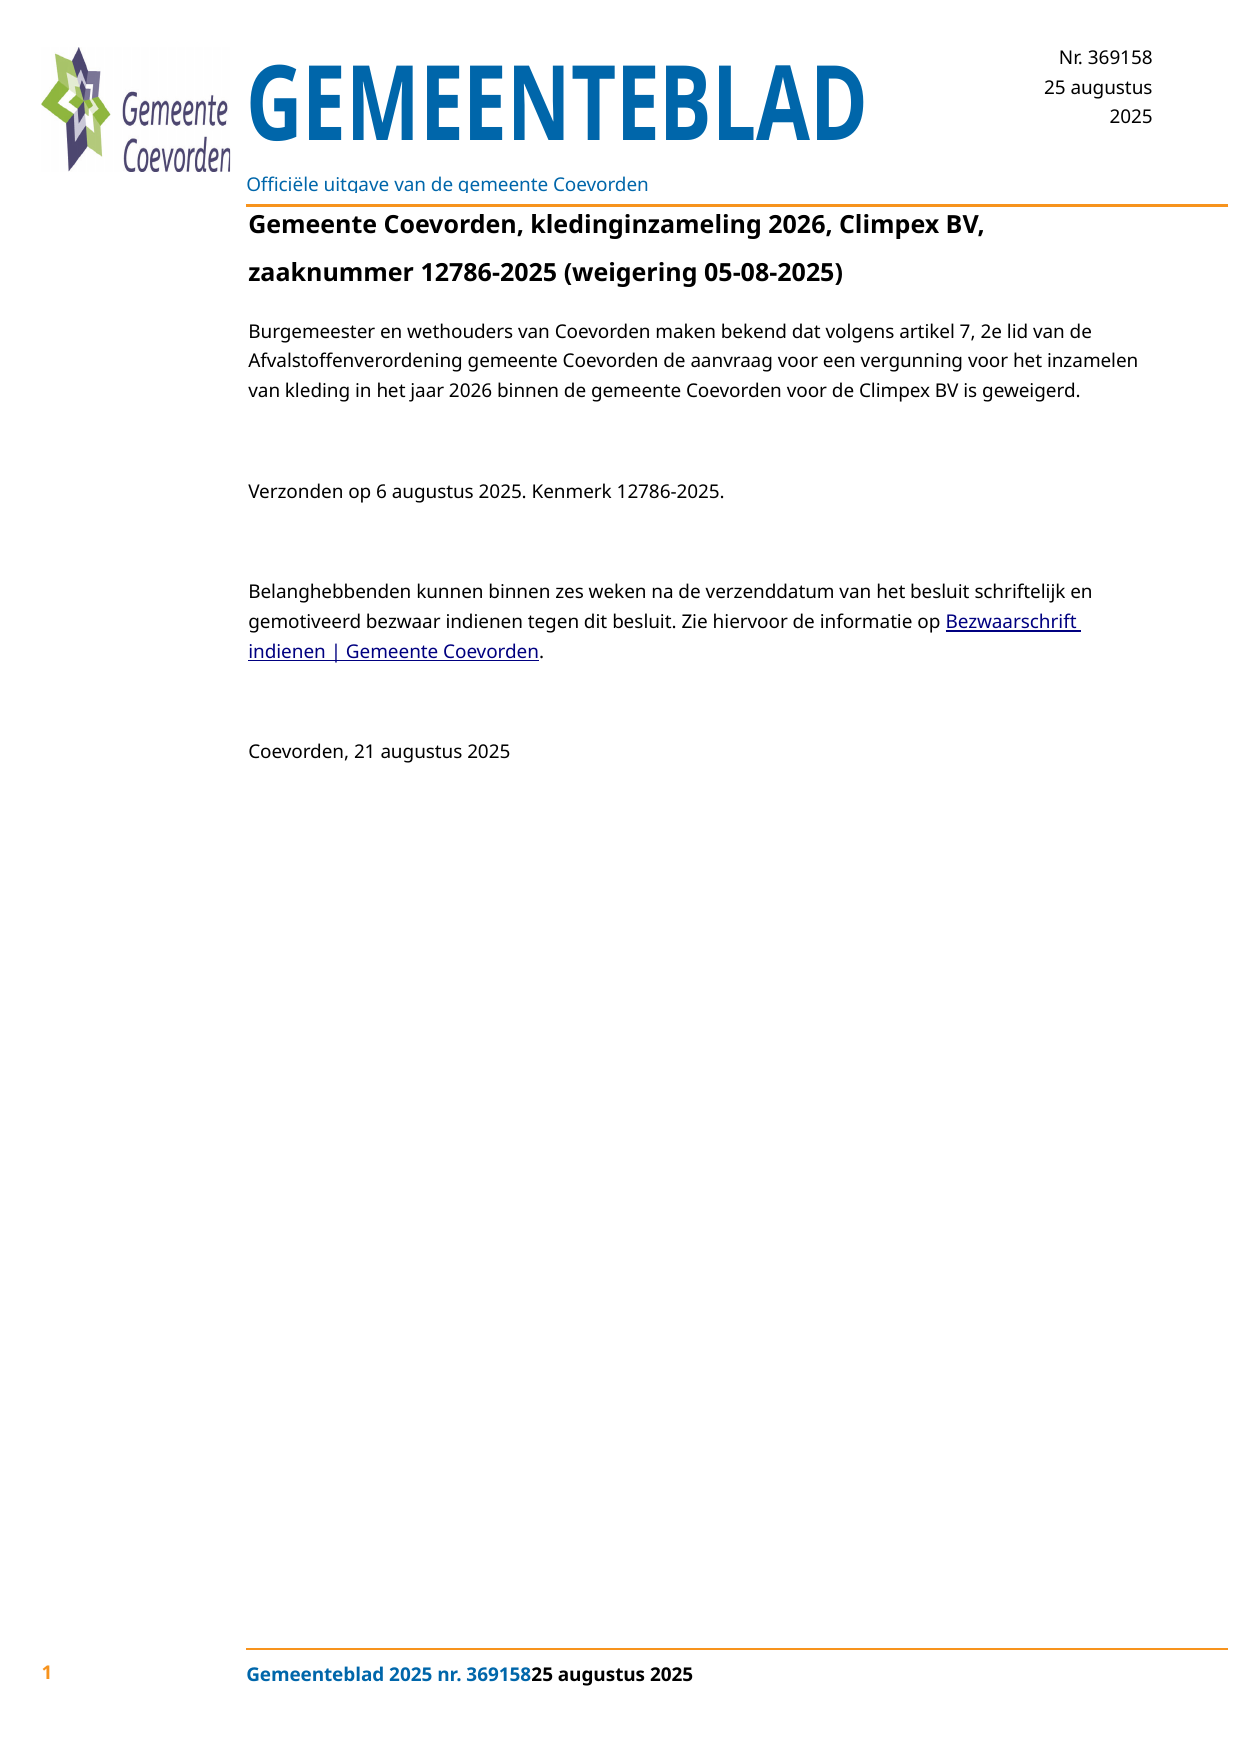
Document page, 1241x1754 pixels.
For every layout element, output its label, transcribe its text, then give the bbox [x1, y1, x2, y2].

text Burgemeester en wethouders van Coevorden maken bekend dat volgens artikel 7, 2e lid van de Afvalstoffenverordening gemeente Coevorden de aanvraag voor een vergunning voor het inzamelen van kleding in het jaar 2026 binnen de gemeente Coevorden voor de Climpex BV is geweigerd. [248, 318, 1152, 403]
picture [41, 47, 231, 172]
text Gemeente Coevorden, kledinginzameling 2026, Climpex BV, zaaknummer 12786-2025 (weigering 05-08-2025) [248, 207, 1152, 288]
text Belanghebbenden kunnen binnen zes weken na de verzenddatum van het besluit schriftelijk en gemotiveerd bezwaar indienen tegen dit besluit. Zie hiervoor de informatie op Bezwaarschrift indienen | Gemeente Coevorden. [248, 579, 1152, 664]
text Verzonden op 6 augustus 2025. Kenmerk 12786-2025. [248, 478, 1152, 504]
text Coevorden, 21 augustus 2025 [248, 739, 1152, 764]
